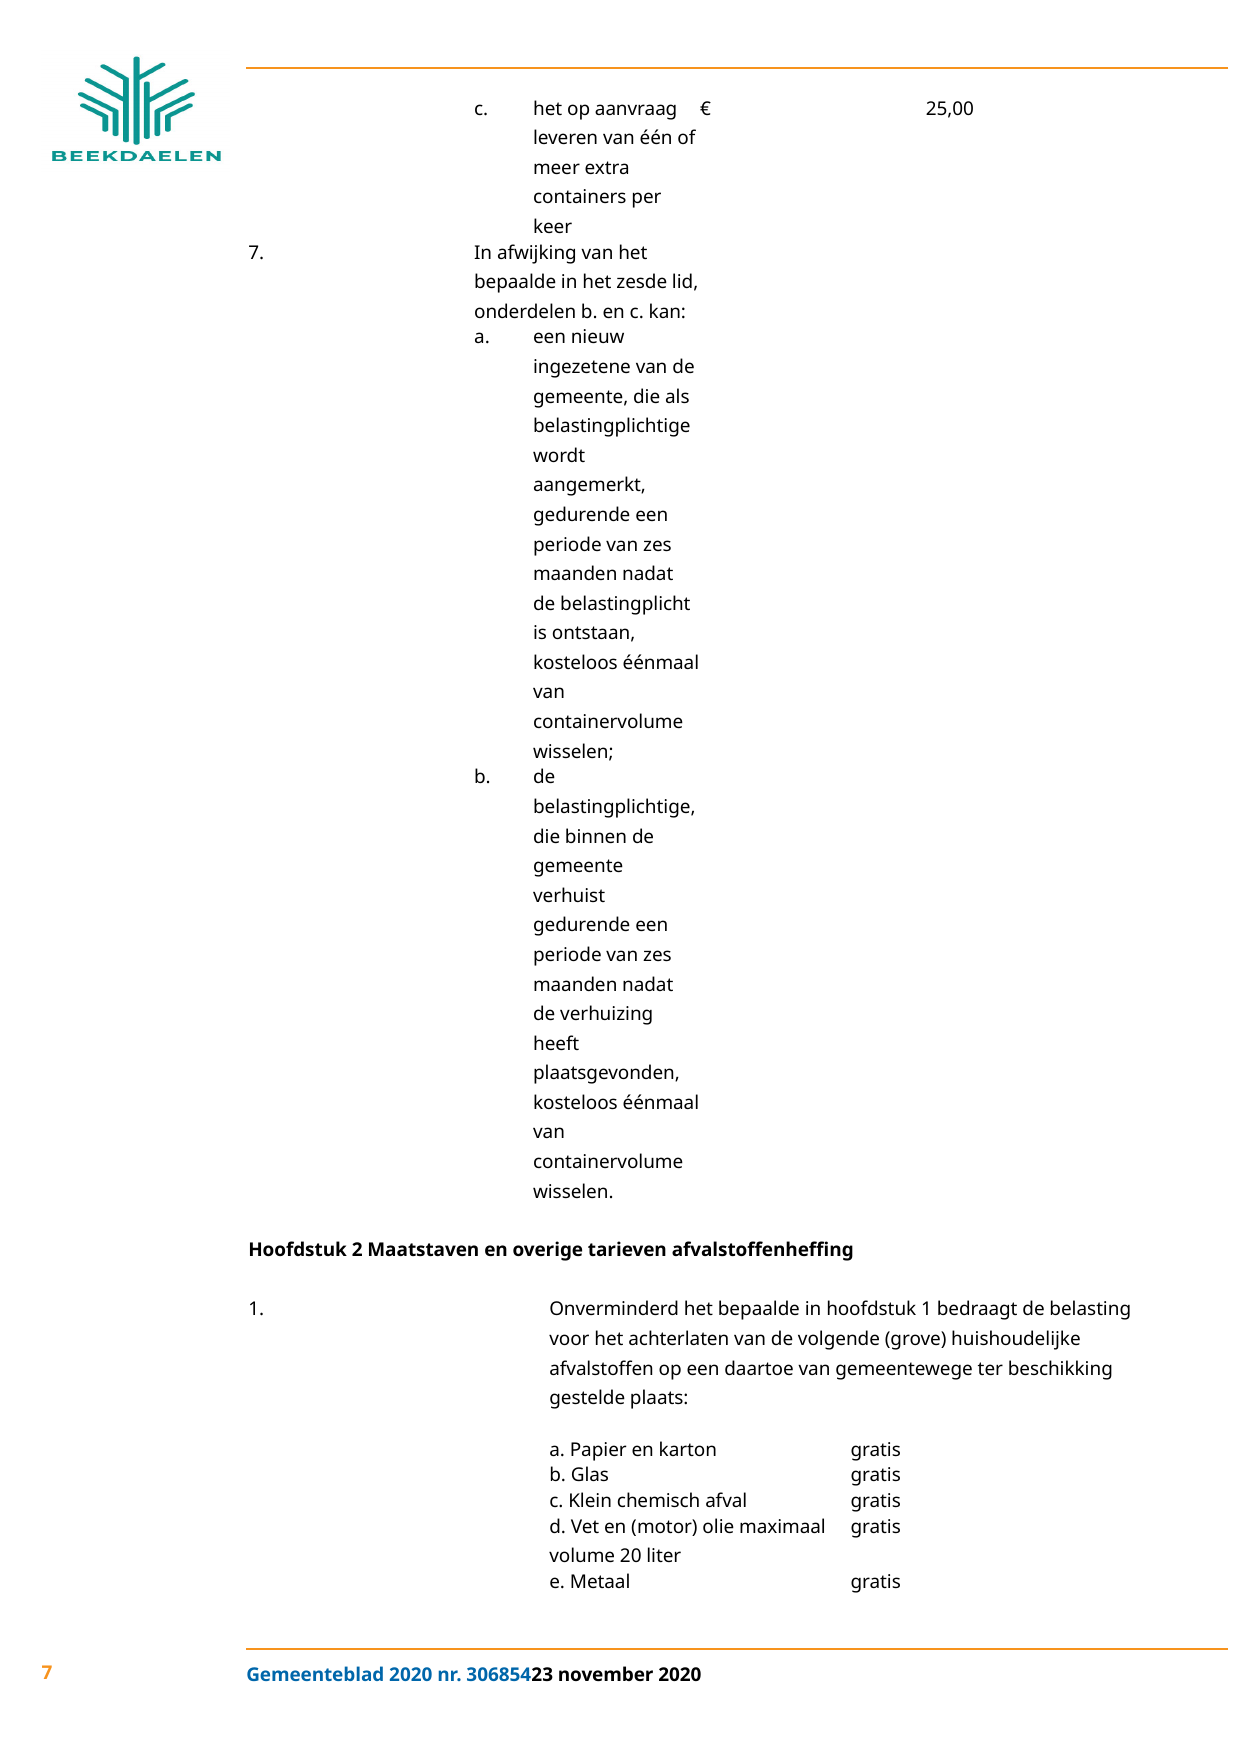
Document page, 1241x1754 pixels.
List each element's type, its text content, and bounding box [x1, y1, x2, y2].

text Hoofdstuk 2 Maatstaven en overige tarieven afvalstoffenheffing [248, 1236, 1152, 1262]
table_cell d. Vet en (motor) olie maximaal volume 20 liter [549, 1513, 850, 1568]
table_cell b. Glas [549, 1462, 850, 1487]
table_cell [248, 95, 474, 239]
table_cell a. Papier en karton [549, 1436, 850, 1462]
table_cell gratis [850, 1568, 1152, 1594]
table_cell [248, 764, 474, 1203]
table_cell gratis [850, 1462, 1152, 1487]
table_cell In afwijking van het bepaalde in het zesde lid, onderdelen b. en c. kan: [474, 239, 700, 324]
table_cell [549, 1410, 1152, 1436]
table_cell [248, 324, 474, 764]
table_header 1. [248, 1296, 549, 1410]
table_cell het op aanvraag leveren van één of meer extra containers per keer [474, 95, 700, 239]
table_cell [926, 324, 1152, 764]
table_cell 25,00 [926, 95, 1152, 239]
table_cell [926, 764, 1152, 1203]
table_cell [700, 324, 926, 764]
table_cell [700, 764, 926, 1203]
table_cell gratis [850, 1487, 1152, 1513]
table_cell [926, 239, 1152, 324]
table_cell [248, 1436, 549, 1462]
table_cell de belastingplichtige, die binnen de gemeente verhuist gedurende een periode van zes maanden nadat de verhuizing heeft plaatsgevonden, kosteloos éénmaal van containervolume wisselen. [474, 764, 700, 1203]
table_cell [248, 1568, 549, 1594]
table_cell [248, 1462, 549, 1487]
table_cell gratis [850, 1436, 1152, 1462]
table_cell [700, 239, 926, 324]
table_cell [248, 1487, 549, 1513]
table_cell € [700, 95, 926, 239]
table_cell [248, 1410, 549, 1436]
table_cell c. Klein chemisch afval [549, 1487, 850, 1513]
table_cell [248, 1513, 549, 1568]
table_cell e. Metaal [549, 1568, 850, 1594]
table_cell gratis [850, 1513, 1152, 1568]
table_cell 7. [248, 239, 474, 324]
table_cell een nieuw ingezetene van de gemeente, die als belastingplichtige wordt aangemerkt, gedurende een periode van zes maanden nadat de belastingplicht is ontstaan, kosteloos éénmaal van containervolume wisselen; [474, 324, 700, 764]
table_header Onverminderd het bepaalde in hoofdstuk 1 bedraagt de belasting voor het achterlaten van de volgende (grove) huishoudelijke afvalstoffen op een daartoe van gemeentewege ter beschikking gestelde plaats: [549, 1296, 1152, 1410]
picture [41, 47, 231, 172]
